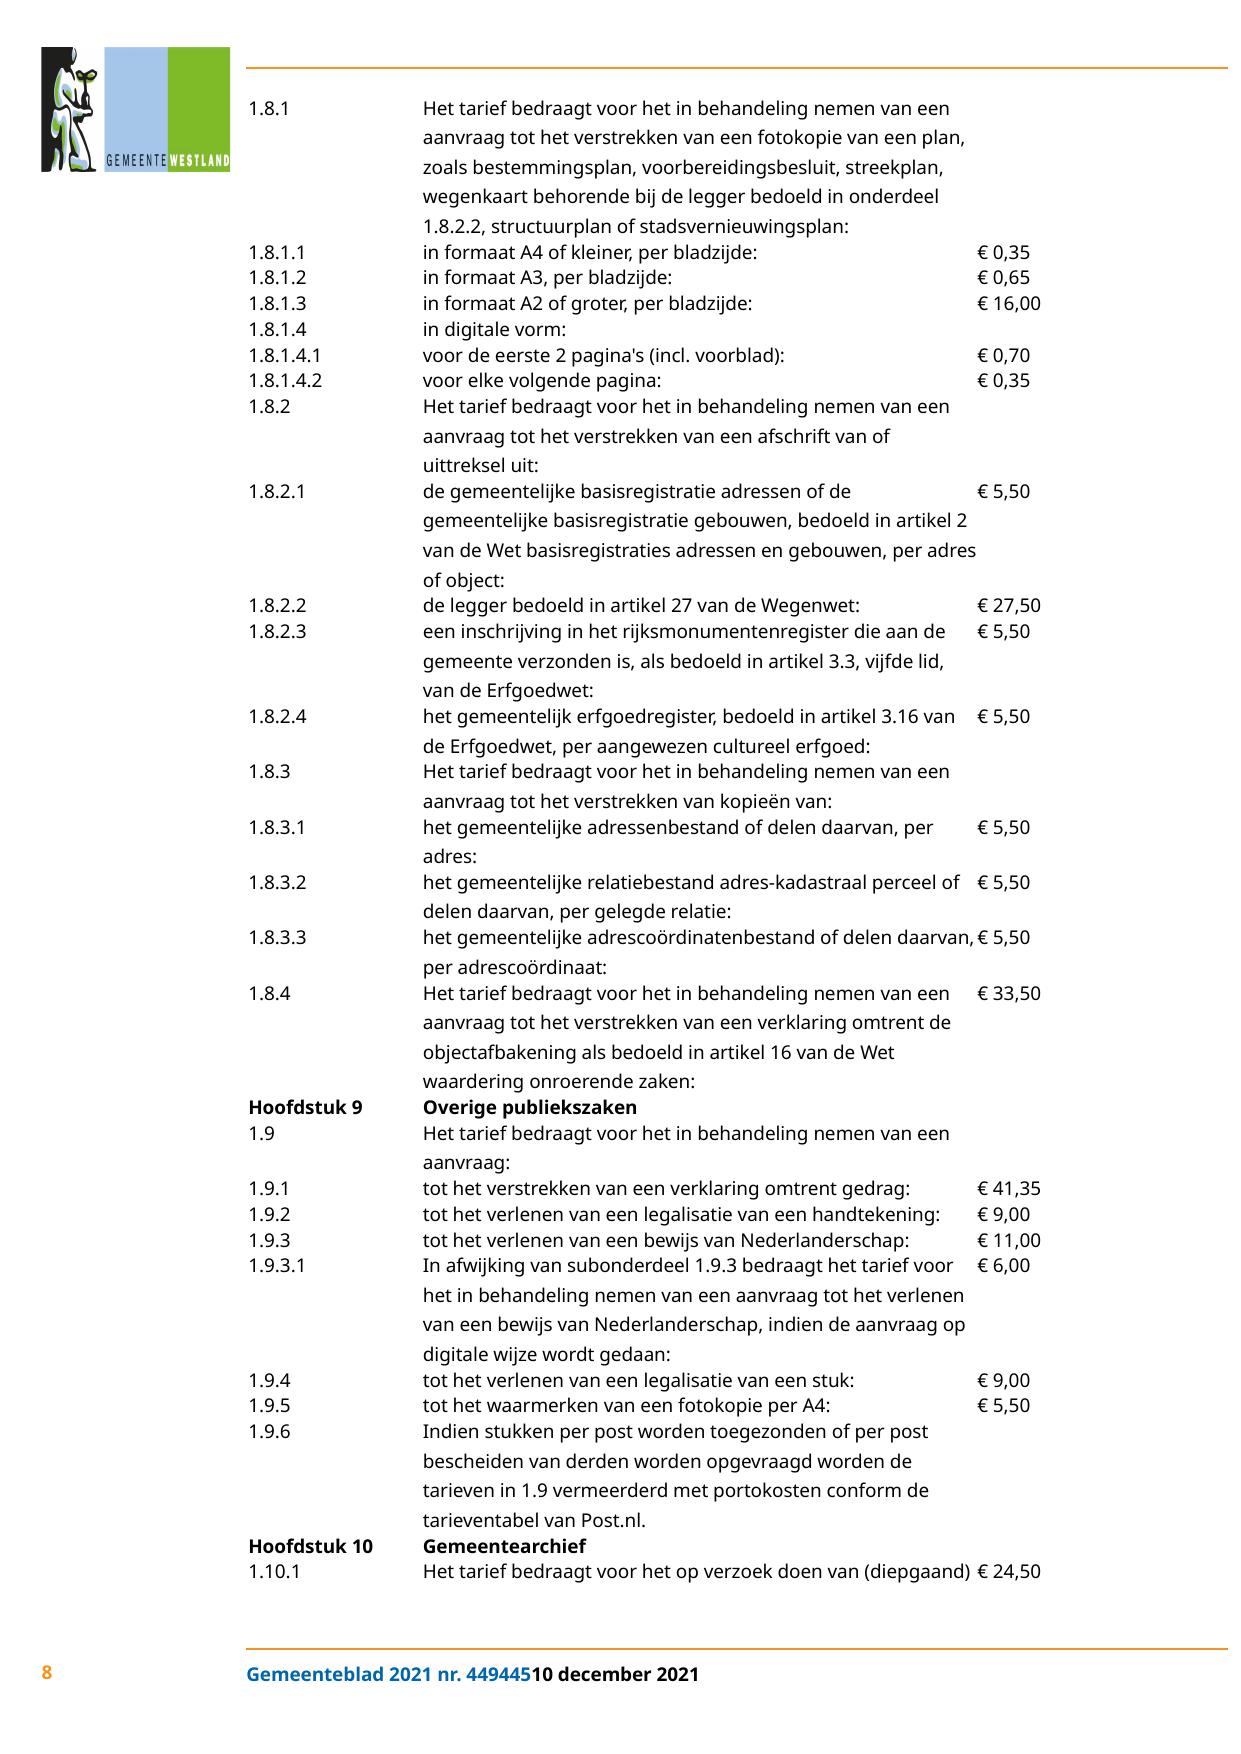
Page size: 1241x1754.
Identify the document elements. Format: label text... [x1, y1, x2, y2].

table_cell Het tarief bedraagt voor het in behandeling nemen van een aanvraag tot het verstrekken van een fotokopie van een plan, zoals bestemmingsplan, voorbereidingsbesluit, streekplan, wegenkaart behorende bij de legger bedoeld in onderdeel 1.8.2.2, structuurplan of stadsvernieuwingsplan: [423, 95, 977, 239]
table_cell 1.9.3.1 [248, 1253, 423, 1367]
table_cell [977, 393, 1152, 478]
table_cell [977, 95, 1152, 239]
table_cell 1.8.1 [248, 95, 423, 239]
table_cell Het tarief bedraagt voor het in behandeling nemen van een aanvraag tot het verstrekken van een verklaring omtrent de objectafbakening als bedoeld in artikel 16 van de Wet waardering onroerende zaken: [423, 980, 977, 1094]
table_cell 1.8.2.3 [248, 618, 423, 703]
table_cell 1.8.2.4 [248, 703, 423, 758]
table_cell het gemeentelijke adrescoördinatenbestand of delen daarvan, per adrescoördinaat: [423, 925, 977, 980]
table_cell [977, 759, 1152, 814]
table_cell [977, 1094, 1152, 1120]
table_cell Overige publiekszaken [423, 1094, 977, 1120]
table_cell 1.9.4 [248, 1367, 423, 1393]
table_cell € 0,35 [977, 368, 1152, 393]
table_cell In afwijking van subonderdeel 1.9.3 bedraagt het tarief voor het in behandeling nemen van een aanvraag tot het verlenen van een bewijs van Nederlanderschap, indien de aanvraag op digitale wijze wordt gedaan: [423, 1253, 977, 1367]
picture [41, 47, 231, 172]
table_cell 1.10.1 [248, 1559, 423, 1584]
table_cell [977, 1419, 1152, 1533]
table_cell 1.8.3.1 [248, 814, 423, 869]
table_cell 1.8.3.2 [248, 869, 423, 924]
table_cell Het tarief bedraagt voor het in behandeling nemen van een aanvraag tot het verstrekken van kopieën van: [423, 759, 977, 814]
table_cell 1.8.3.3 [248, 925, 423, 980]
table_cell € 11,00 [977, 1227, 1152, 1252]
table_cell [977, 316, 1152, 342]
table_cell voor elke volgende pagina: [423, 368, 977, 393]
table_cell Het tarief bedraagt voor het in behandeling nemen van een aanvraag tot het verstrekken van een afschrift van of uittreksel uit: [423, 393, 977, 478]
table_cell tot het verlenen van een legalisatie van een stuk: [423, 1367, 977, 1393]
table_cell [977, 1533, 1152, 1559]
table_cell € 0,65 [977, 265, 1152, 290]
table_cell Gemeentearchief [423, 1533, 977, 1559]
table_cell het gemeentelijke relatiebestand adres-kadastraal perceel of delen daarvan, per gelegde relatie: [423, 869, 977, 924]
table_cell € 33,50 [977, 980, 1152, 1094]
table_cell 1.8.2.2 [248, 593, 423, 618]
table_cell € 27,50 [977, 593, 1152, 618]
table_cell € 5,50 [977, 618, 1152, 703]
table_cell een inschrijving in het rijksmonumentenregister die aan de gemeente verzonden is, als bedoeld in artikel 3.3, vijfde lid, van de Erfgoedwet: [423, 618, 977, 703]
table_cell Het tarief bedraagt voor het op verzoek doen van (diepgaand) [423, 1559, 977, 1584]
table_cell tot het verlenen van een legalisatie van een handtekening: [423, 1201, 977, 1227]
table_cell € 41,35 [977, 1175, 1152, 1201]
table_cell voor de eerste 2 pagina's (incl. voorblad): [423, 342, 977, 367]
table_cell in formaat A2 of groter, per bladzijde: [423, 290, 977, 316]
table_cell Hoofdstuk 9 [248, 1094, 423, 1120]
table_cell € 0,35 [977, 239, 1152, 264]
table_cell in formaat A3, per bladzijde: [423, 265, 977, 290]
table_cell 1.8.2 [248, 393, 423, 478]
table_cell 1.8.4 [248, 980, 423, 1094]
table_cell Indien stukken per post worden toegezonden of per post bescheiden van derden worden opgevraagd worden de tarieven in 1.9 vermeerderd met portokosten conform de tarieventabel van Post.nl. [423, 1419, 977, 1533]
table_cell € 0,70 [977, 342, 1152, 367]
table_cell 1.9.5 [248, 1393, 423, 1418]
table_cell in formaat A4 of kleiner, per bladzijde: [423, 239, 977, 264]
table_cell € 5,50 [977, 1393, 1152, 1418]
table_cell 1.9.3 [248, 1227, 423, 1252]
table_cell 1.8.3 [248, 759, 423, 814]
table_cell € 9,00 [977, 1201, 1152, 1227]
table_cell € 24,50 [977, 1559, 1152, 1584]
table_cell 1.8.1.1 [248, 239, 423, 264]
table_cell 1.9.6 [248, 1419, 423, 1533]
table_cell 1.8.1.4 [248, 316, 423, 342]
table_cell € 5,50 [977, 703, 1152, 758]
table_cell tot het waarmerken van een fotokopie per A4: [423, 1393, 977, 1418]
table_cell tot het verlenen van een bewijs van Nederlanderschap: [423, 1227, 977, 1252]
table_cell 1.8.1.4.2 [248, 368, 423, 393]
table_cell € 5,50 [977, 814, 1152, 869]
table_cell de legger bedoeld in artikel 27 van de Wegenwet: [423, 593, 977, 618]
table_cell het gemeentelijk erfgoedregister, bedoeld in artikel 3.16 van de Erfgoedwet, per aangewezen cultureel erfgoed: [423, 703, 977, 758]
table_cell 1.9.1 [248, 1175, 423, 1201]
table_cell Hoofdstuk 10 [248, 1533, 423, 1559]
table_cell Het tarief bedraagt voor het in behandeling nemen van een aanvraag: [423, 1120, 977, 1175]
table_cell het gemeentelijke adressenbestand of delen daarvan, per adres: [423, 814, 977, 869]
table_cell 1.8.1.2 [248, 265, 423, 290]
table_cell € 9,00 [977, 1367, 1152, 1393]
table_cell de gemeentelijke basisregistratie adressen of de gemeentelijke basisregistratie gebouwen, bedoeld in artikel 2 van de Wet basisregistraties adressen en gebouwen, per adres of object: [423, 478, 977, 593]
table_cell 1.9 [248, 1120, 423, 1175]
table_cell € 5,50 [977, 478, 1152, 593]
table_cell € 5,50 [977, 869, 1152, 924]
table_cell 1.8.1.4.1 [248, 342, 423, 367]
table_cell € 16,00 [977, 290, 1152, 316]
table_cell tot het verstrekken van een verklaring omtrent gedrag: [423, 1175, 977, 1201]
table_cell [977, 1120, 1152, 1175]
table_cell 1.8.2.1 [248, 478, 423, 593]
table_cell 1.9.2 [248, 1201, 423, 1227]
table_cell € 5,50 [977, 925, 1152, 980]
table_cell 1.8.1.3 [248, 290, 423, 316]
table_cell € 6,00 [977, 1253, 1152, 1367]
table_cell in digitale vorm: [423, 316, 977, 342]
